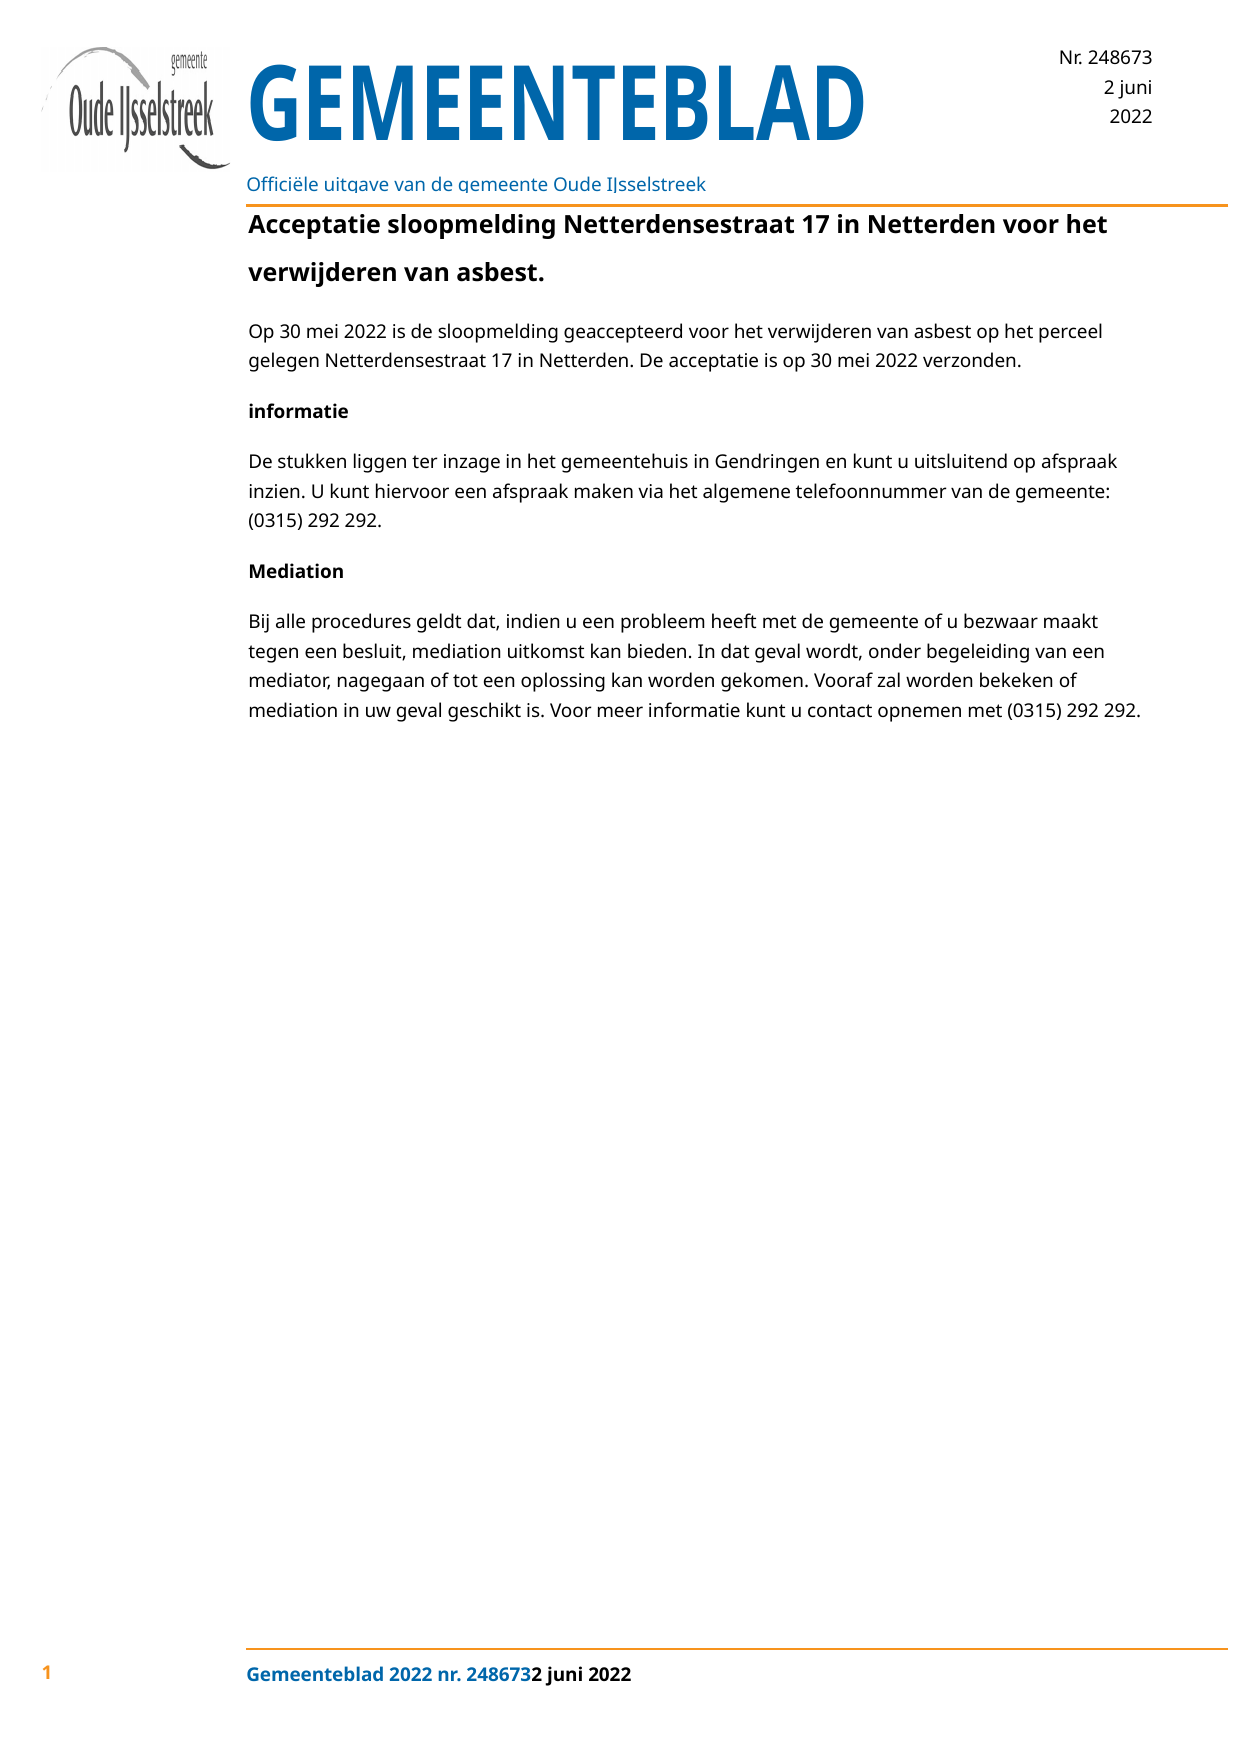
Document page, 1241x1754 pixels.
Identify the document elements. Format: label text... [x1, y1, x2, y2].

text De stukken liggen ter inzage in het gemeentehuis in Gendringen en kunt u uitsluitend op afspraak inzien. U kunt hiervoor een afspraak maken via het algemene telefoonnummer van de gemeente: (0315) 292 292. [248, 448, 1152, 533]
text Op 30 mei 2022 is de sloopmelding geaccepteerd voor het verwijderen van asbest op het perceel gelegen Netterdensestraat 17 in Netterden. De acceptatie is op 30 mei 2022 verzonden. [248, 318, 1152, 373]
text Mediation [248, 558, 1152, 584]
text informatie [248, 398, 1152, 424]
text Acceptatie sloopmelding Netterdensestraat 17 in Netterden voor het verwijderen van asbest. [248, 207, 1152, 288]
picture [41, 47, 231, 172]
text Bij alle procedures geldt dat, indien u een probleem heeft met de gemeente of u bezwaar maakt tegen een besluit, mediation uitkomst kan bieden. In dat geval wordt, onder begeleiding van een mediator, nagegaan of tot een oplossing kan worden gekomen. Vooraf zal worden bekeken of mediation in uw geval geschikt is. Voor meer informatie kunt u contact opnemen met (0315) 292 292. [248, 608, 1152, 723]
